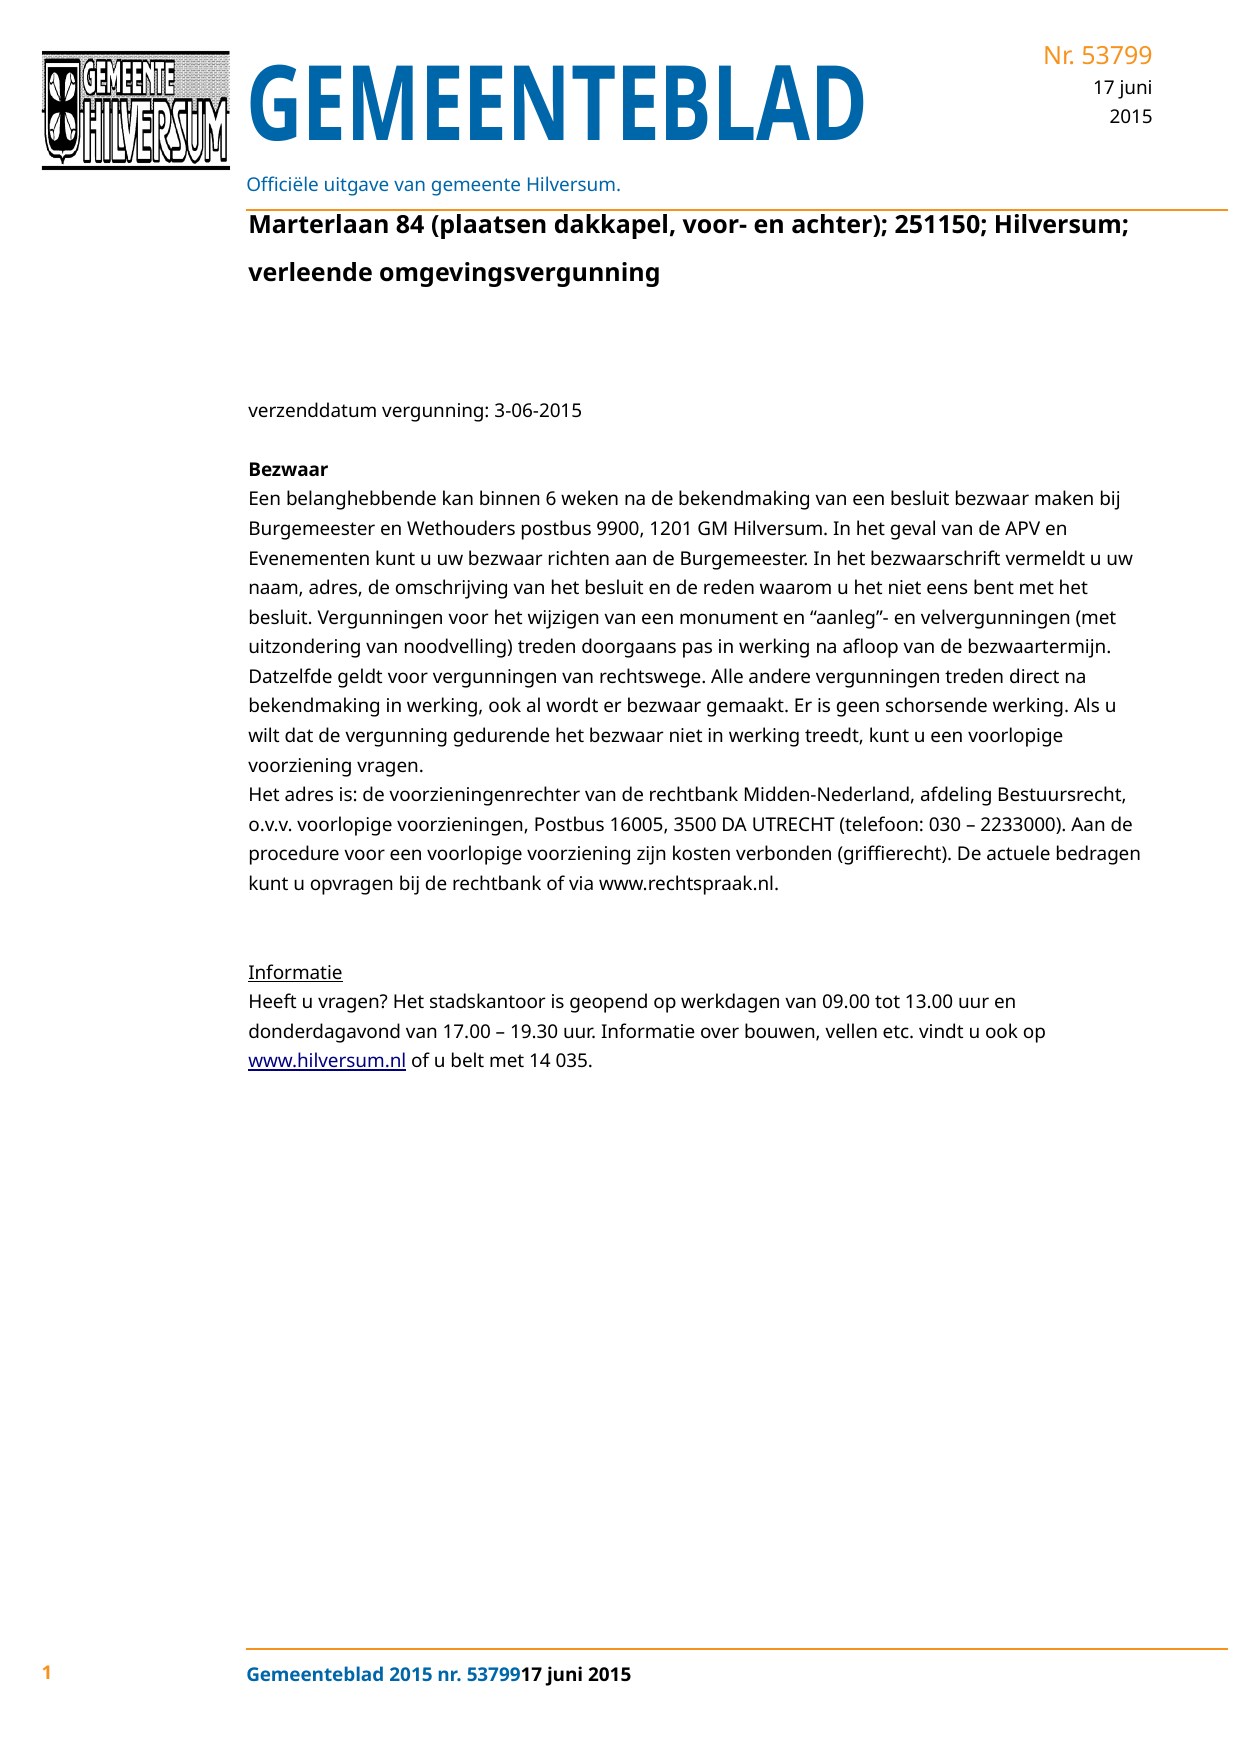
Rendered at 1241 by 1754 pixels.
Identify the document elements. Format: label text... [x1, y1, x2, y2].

text Heeft u vragen? Het stadskantoor is geopend op werkdagen van 09.00 tot 13.00 uur en donderdagavond van 17.00 – 19.30 uur. Informatie over bouwen, vellen etc. vindt u ook op www.hilversum.nl of u belt met 14 035. [248, 988, 1152, 1073]
text verzenddatum vergunning: 3-06-2015 [248, 397, 1152, 422]
text Een belanghebbende kan binnen 6 weken na de bekendmaking van een besluit bezwaar maken bij Burgemeester en Wethouders postbus 9900, 1201 GM Hilversum. In het geval van de APV en Evenementen kunt u uw bezwaar richten aan de Burgemeester. In het bezwaarschrift vermeldt u uw naam, adres, de omschrijving van het besluit en de reden waarom u het niet eens bent met het besluit. Vergunningen voor het wijzigen van een monument en “aanleg”- en velvergunningen (met uitzondering van noodvelling) treden doorgaans pas in werking na afloop van de bezwaartermijn. Datzelfde geldt voor vergunningen van rechtswege. Alle andere vergunningen treden direct na bekendmaking in werking, ook al wordt er bezwaar gemaakt. Er is geen schorsende werking. Als u wilt dat de vergunning gedurende het bezwaar niet in werking treedt, kunt u een voorlopige voorziening vragen. [248, 486, 1152, 777]
text Marterlaan 84 (plaatsen dakkapel, voor- en achter); 251150; Hilversum; verleende omgevingsvergunning [248, 211, 1152, 288]
text Informatie [248, 959, 1152, 984]
text Het adres is: de voorzieningenrechter van de rechtbank Midden-Nederland, afdeling Bestuursrecht, o.v.v. voorlopige voorzieningen, Postbus 16005, 3500 DA UTRECHT (telefoon: 030 – 2233000). Aan de procedure voor een voorlopige voorziening zijn kosten verbonden (griffierecht). De actuele bedragen kunt u opvragen bij de rechtbank of via www.rechtspraak.nl. [248, 781, 1152, 896]
picture [41, 47, 231, 172]
text Bezwaar [248, 456, 1152, 482]
